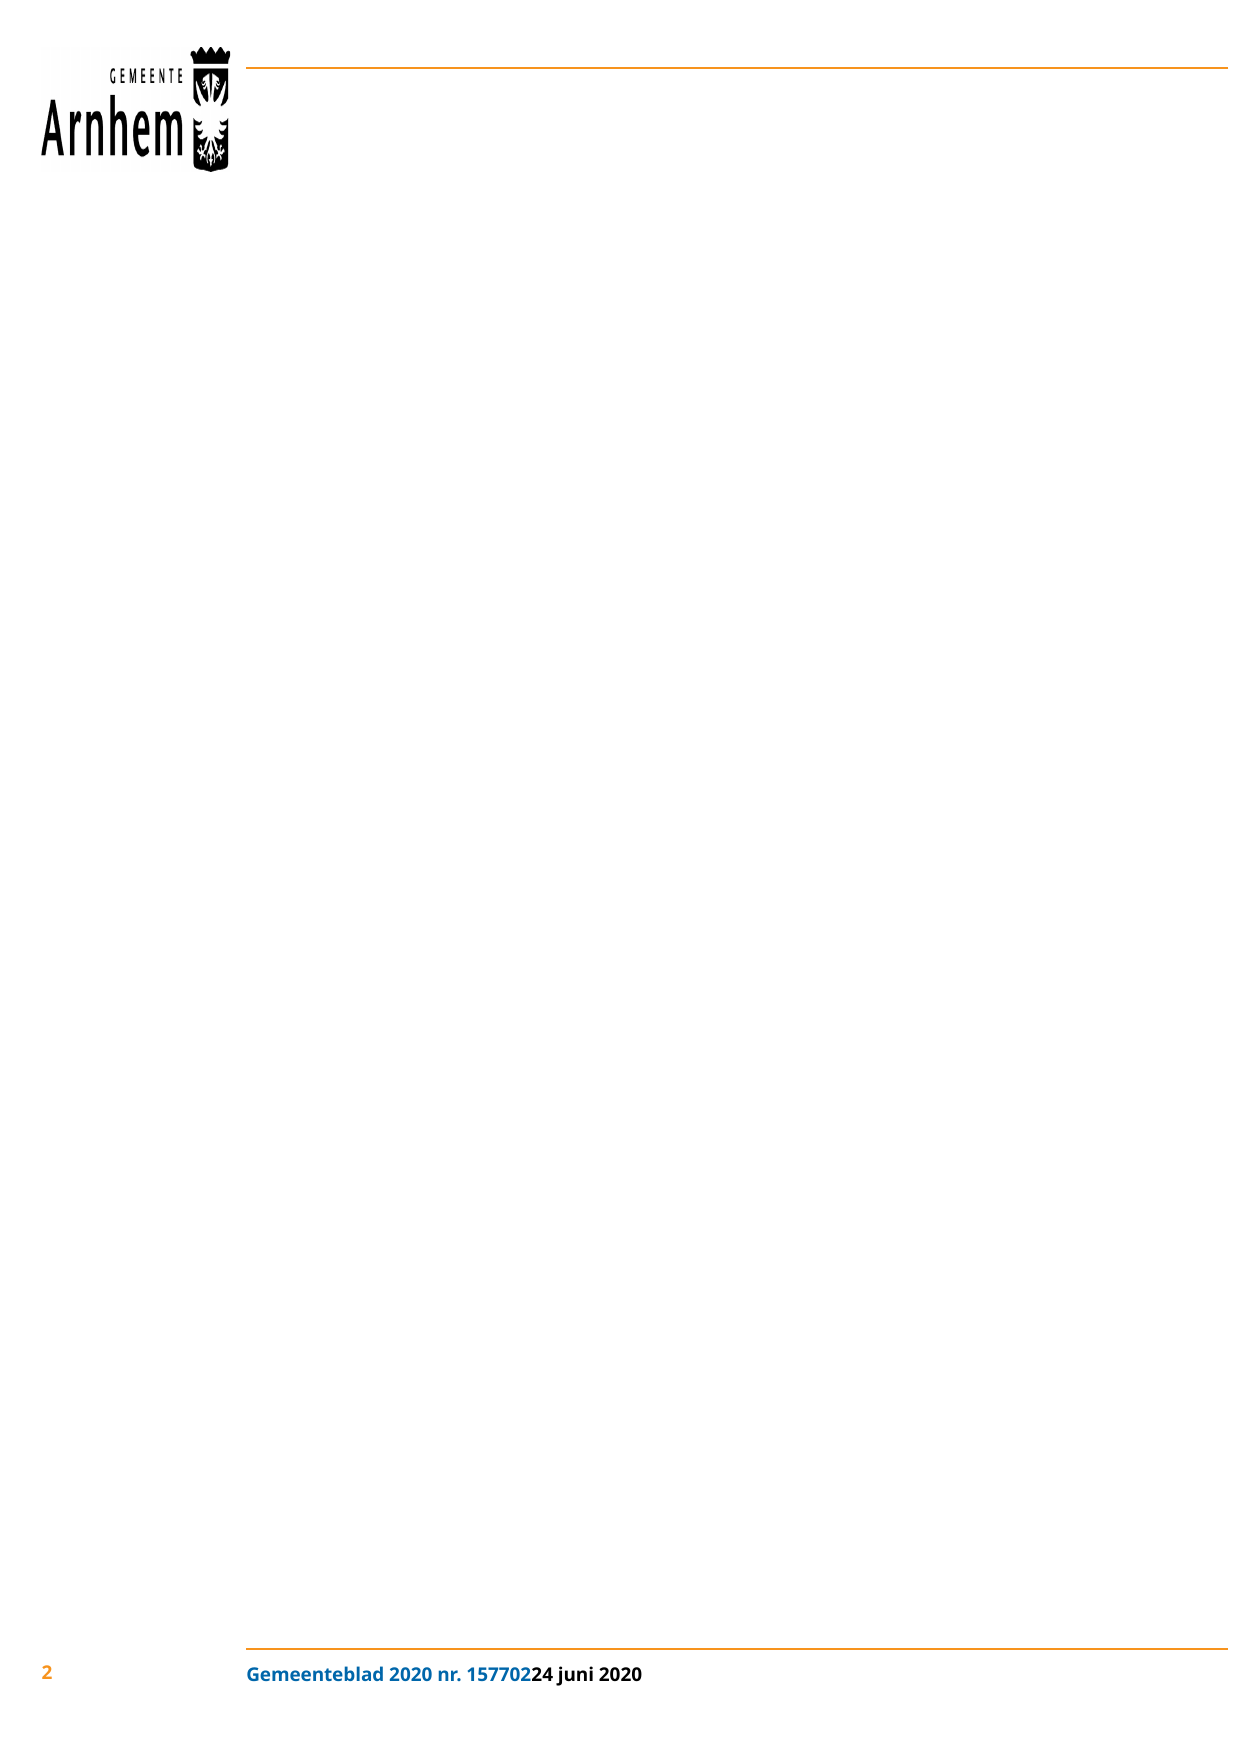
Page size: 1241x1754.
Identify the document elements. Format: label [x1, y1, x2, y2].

picture [41, 47, 231, 172]
